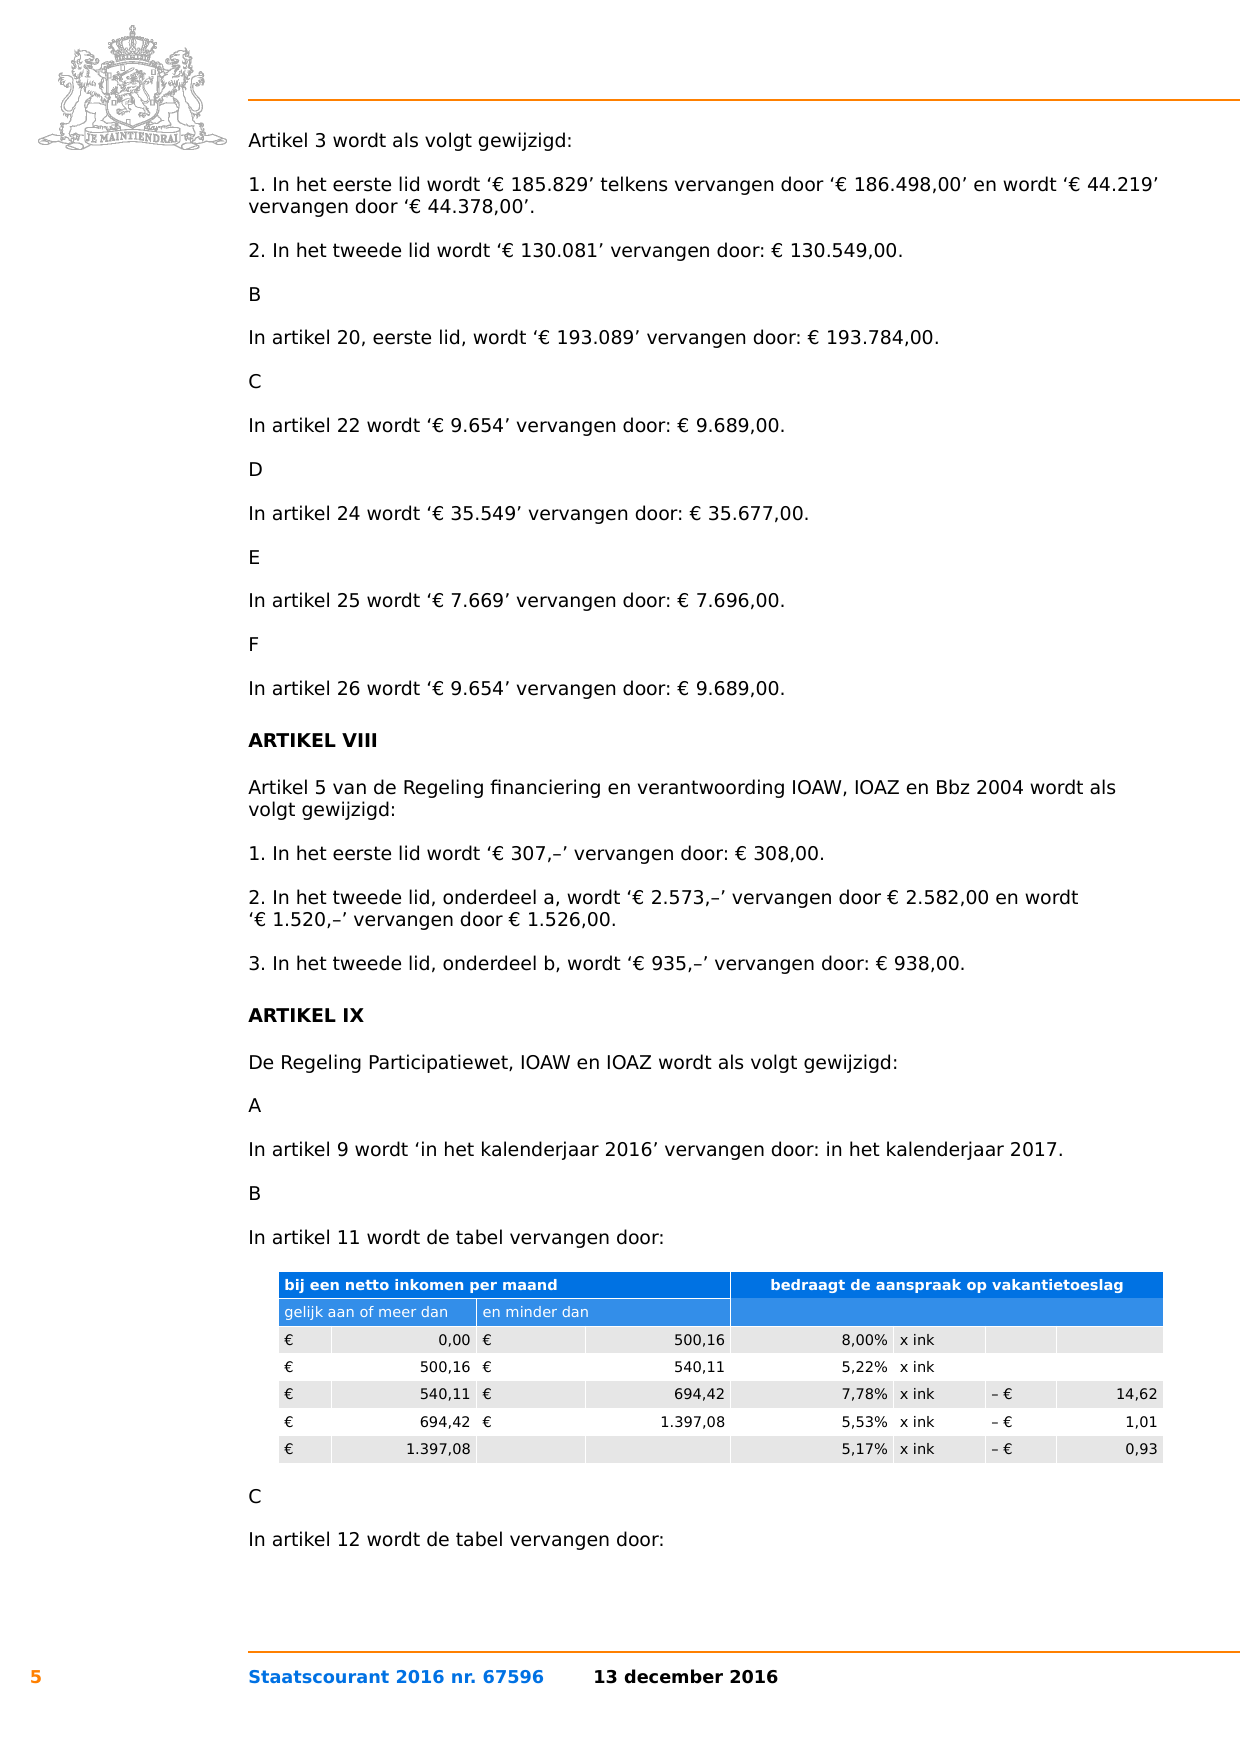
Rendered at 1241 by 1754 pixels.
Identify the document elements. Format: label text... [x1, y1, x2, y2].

table_cell [1057, 1354, 1163, 1380]
table_cell 0,93 [1057, 1436, 1163, 1463]
table_cell [986, 1327, 1056, 1353]
text In artikel 11 wordt de tabel vervangen door: [248, 1227, 1163, 1249]
text 1. In het eerste lid wordt ‘€ 185.829’ telkens vervangen door ‘€ 186.498,00’ en wordt ‘€ 44.219’ vervangen door ‘€ 44.378,00’. [248, 174, 1163, 218]
text In artikel 9 wordt ‘in het kalenderjaar 2016’ vervangen door: in het kalenderjaar 2017. [248, 1139, 1163, 1161]
text In artikel 20, eerste lid, wordt ‘€ 193.089’ vervangen door: € 193.784,00. [248, 327, 1163, 349]
table_cell 5,53% [731, 1409, 893, 1435]
table_cell € [477, 1354, 585, 1380]
text In artikel 25 wordt ‘€ 7.669’ vervangen door: € 7.696,00. [248, 590, 1163, 612]
table_cell 8,00% [731, 1327, 893, 1353]
table_cell [1057, 1327, 1163, 1353]
text In artikel 24 wordt ‘€ 35.549’ vervangen door: € 35.677,00. [248, 503, 1163, 525]
text Artikel 3 wordt als volgt gewijzigd: [248, 130, 1163, 152]
text A [248, 1095, 1163, 1117]
table_cell 694,42 [332, 1409, 476, 1435]
picture [38, 25, 227, 150]
table_cell 0,00 [332, 1327, 476, 1353]
table_cell x ink [894, 1354, 985, 1380]
table_cell [586, 1436, 730, 1463]
table_cell € [279, 1436, 331, 1463]
text B [248, 1183, 1163, 1205]
table_cell € [477, 1381, 585, 1408]
text 3. In het tweede lid, onderdeel b, wordt ‘€ 935,–’ vervangen door: € 938,00. [248, 953, 1163, 974]
subtitle ARTIKEL VIII [248, 730, 1163, 752]
text In artikel 12 wordt de tabel vervangen door: [248, 1529, 1163, 1551]
table_cell – € [986, 1381, 1056, 1408]
table_cell 1.397,08 [586, 1409, 730, 1435]
table_cell 540,11 [332, 1381, 476, 1408]
text In artikel 22 wordt ‘€ 9.654’ vervangen door: € 9.689,00. [248, 415, 1163, 437]
table_cell x ink [894, 1327, 985, 1353]
table_cell – € [986, 1436, 1056, 1463]
table_cell x ink [894, 1381, 985, 1408]
text F [248, 634, 1163, 656]
text 1. In het eerste lid wordt ‘€ 307,–’ vervangen door: € 308,00. [248, 843, 1163, 865]
table_cell € [279, 1327, 331, 1353]
table_cell 694,42 [586, 1381, 730, 1408]
table_cell € [279, 1409, 331, 1435]
table_cell en minder dan [477, 1299, 730, 1326]
table_cell x ink [894, 1436, 985, 1463]
table_cell 5,17% [731, 1436, 893, 1463]
text Artikel 5 van de Regeling financiering en verantwoording IOAW, IOAZ en Bbz 2004 wordt als volgt gewijzigd: [248, 777, 1163, 821]
table_cell 500,16 [332, 1354, 476, 1380]
table_cell 500,16 [586, 1327, 730, 1353]
table_cell 5,22% [731, 1354, 893, 1380]
table_cell gelijk aan of meer dan [279, 1299, 476, 1326]
table_header bij een netto inkomen per maand [279, 1272, 730, 1298]
table_cell 540,11 [586, 1354, 730, 1380]
table_cell – € [986, 1409, 1056, 1435]
table_cell x ink [894, 1409, 985, 1435]
table_cell 1,01 [1057, 1409, 1163, 1435]
text 2. In het tweede lid, onderdeel a, wordt ‘€ 2.573,–’ vervangen door € 2.582,00 en wordt ‘€ 1.520,–’ vervangen door € 1.526,00. [248, 887, 1163, 931]
table_cell 7,78% [731, 1381, 893, 1408]
text D [248, 459, 1163, 481]
table_cell € [279, 1354, 331, 1380]
text C [248, 1486, 1163, 1507]
text 2. In het tweede lid wordt ‘€ 130.081’ vervangen door: € 130.549,00. [248, 239, 1163, 262]
subtitle ARTIKEL IX [248, 1004, 1163, 1027]
table_cell [477, 1436, 585, 1463]
table_cell 1.397,08 [332, 1436, 476, 1463]
table_cell € [477, 1327, 585, 1353]
text E [248, 547, 1163, 568]
text De Regeling Participatiewet, IOAW en IOAZ wordt als volgt gewijzigd: [248, 1052, 1163, 1073]
text C [248, 371, 1163, 393]
table_header bedraagt de aanspraak op vakantietoeslag [731, 1272, 1163, 1298]
table_cell € [477, 1409, 585, 1435]
text In artikel 26 wordt ‘€ 9.654’ vervangen door: € 9.689,00. [248, 678, 1163, 700]
table_cell € [279, 1381, 331, 1408]
table_cell 14,62 [1057, 1381, 1163, 1408]
table_cell [986, 1354, 1056, 1380]
text B [248, 283, 1163, 305]
